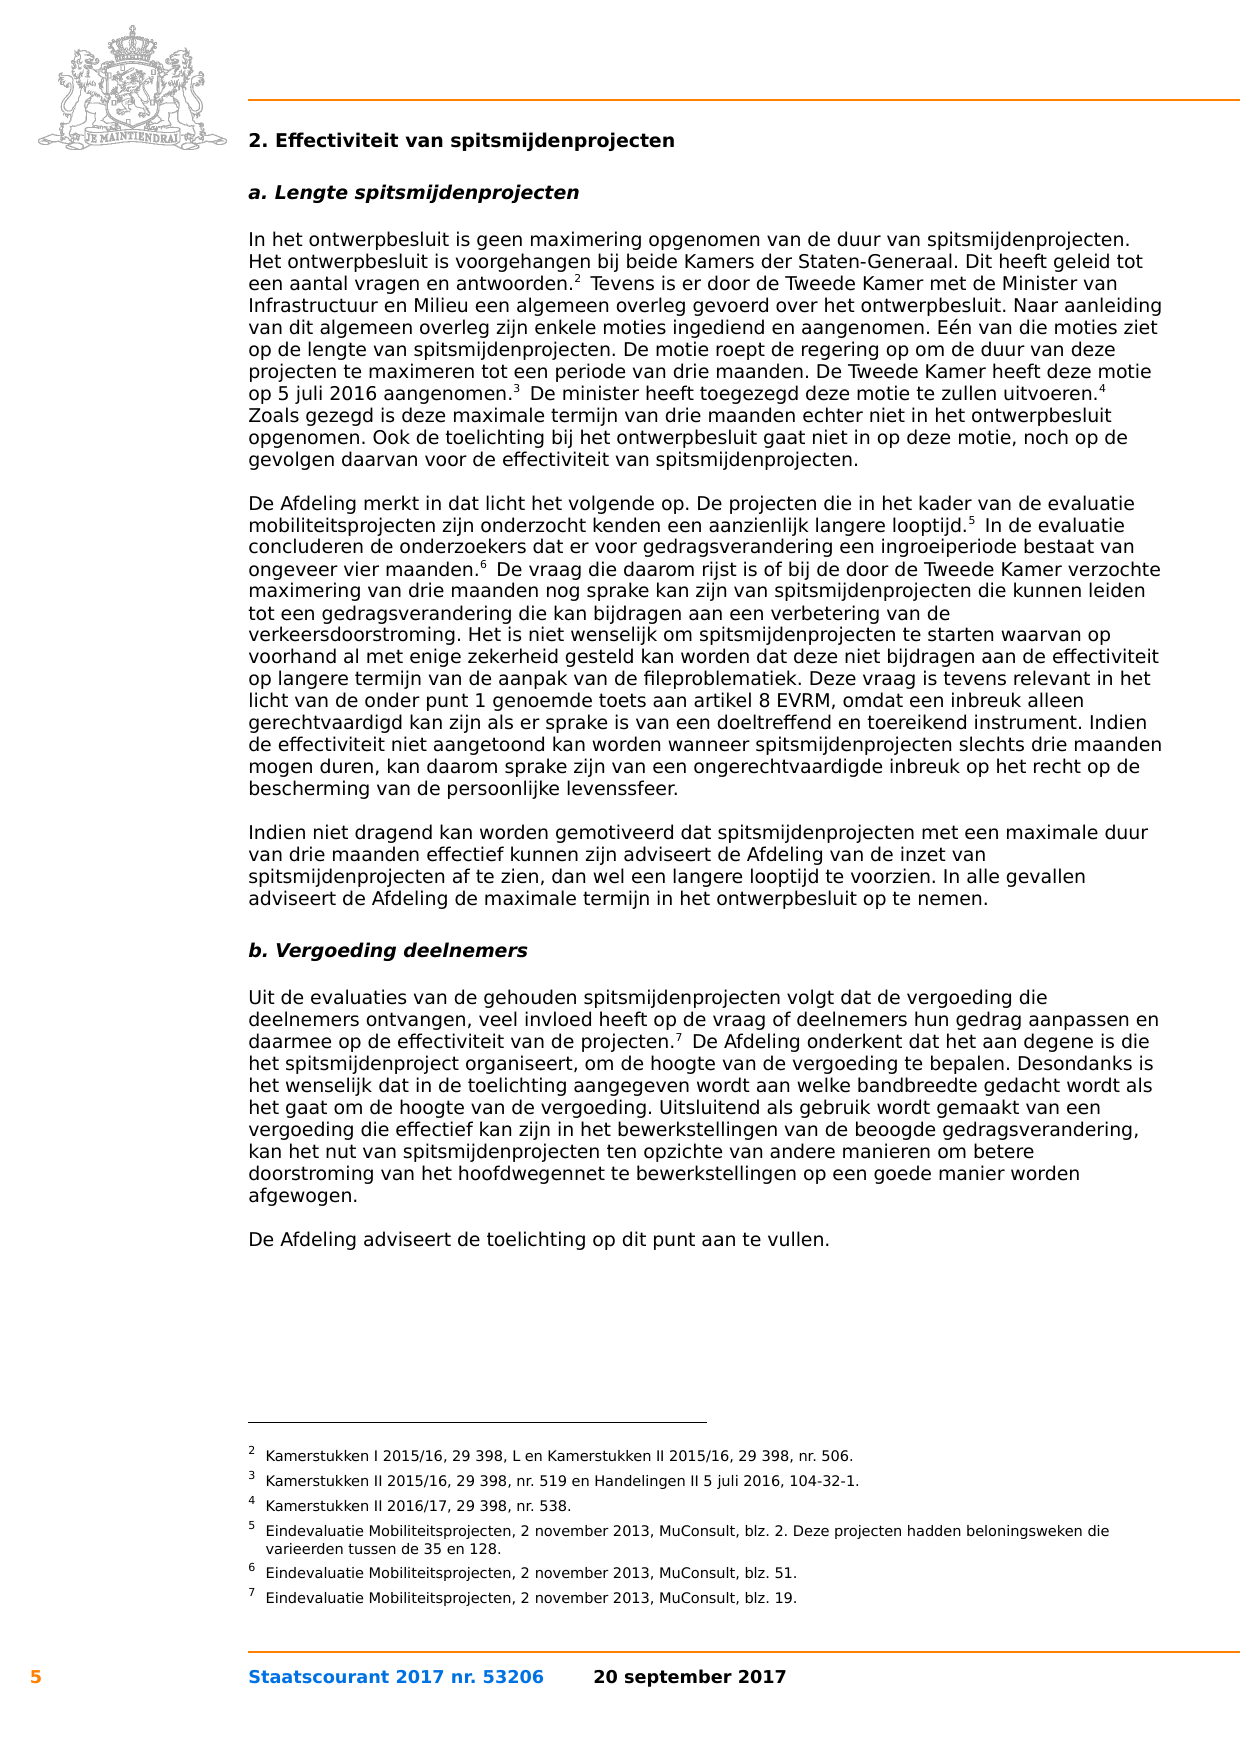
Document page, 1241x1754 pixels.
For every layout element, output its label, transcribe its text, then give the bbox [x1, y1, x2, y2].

text Eindevaluatie Mobiliteitsprojecten, 2 november 2013, MuConsult, blz. 2. Deze projecten hadden beloningsweken die varieerden tussen de 35 en 128. [248, 1519, 1163, 1558]
text In het ontwerpbesluit is geen maximering opgenomen van de duur van spitsmijdenprojecten. Het ontwerpbesluit is voorgehangen bij beide Kamers der Staten-Generaal. Dit heeft geleid tot een aantal vragen en antwoorden. Tevens is er door de Tweede Kamer met de Minister van Infrastructuur en Milieu een algemeen overleg gevoerd over het ontwerpbesluit. Naar aanleiding van dit algemeen overleg zijn enkele moties ingediend en aangenomen. Eén van die moties ziet op de lengte van spitsmijdenprojecten. De motie roept de regering op om de duur van deze projecten te maximeren tot een periode van drie maanden. De Tweede Kamer heeft deze motie op 5 juli 2016 aangenomen. De minister heeft toegezegd deze motie te zullen uitvoeren. Zoals gezegd is deze maximale termijn van drie maanden echter niet in het ontwerpbesluit opgenomen. Ook de toelichting bij het ontwerpbesluit gaat niet in op deze motie, noch op de gevolgen daarvan voor de effectiviteit van spitsmijdenprojecten. [248, 229, 1163, 471]
text De Afdeling merkt in dat licht het volgende op. De projecten die in het kader van de evaluatie mobiliteitsprojecten zijn onderzocht kenden een aanzienlijk langere looptijd. In de evaluatie concluderen de onderzoekers dat er voor gedragsverandering een ingroeiperiode bestaat van ongeveer vier maanden. De vraag die daarom rijst is of bij de door de Tweede Kamer verzochte maximering van drie maanden nog sprake kan zijn van spitsmijdenprojecten die kunnen leiden tot een gedragsverandering die kan bijdragen aan een verbetering van de verkeersdoorstroming. Het is niet wenselijk om spitsmijdenprojecten te starten waarvan op voorhand al met enige zekerheid gesteld kan worden dat deze niet bijdragen aan de effectiviteit op langere termijn van de aanpak van de fileproblematiek. Deze vraag is tevens relevant in het licht van de onder punt 1 genoemde toets aan artikel 8 EVRM, omdat een inbreuk alleen gerechtvaardigd kan zijn als er sprake is van een doeltreffend en toereikend instrument. Indien de effectiviteit niet aangetoond kan worden wanneer spitsmijdenprojecten slechts drie maanden mogen duren, kan daarom sprake zijn van een ongerechtvaardigde inbreuk op het recht op de bescherming van de persoonlijke levenssfeer. [248, 492, 1163, 800]
text Eindevaluatie Mobiliteitsprojecten, 2 november 2013, MuConsult, blz. 19. [248, 1586, 1163, 1608]
text Kamerstukken II 2016/17, 29 398, nr. 538. [248, 1494, 1163, 1516]
text Kamerstukken II 2015/16, 29 398, nr. 519 en Handelingen II 5 juli 2016, 104-32-1. [248, 1469, 1163, 1491]
subtitle 2. Effectiviteit van spitsmijdenprojecten [248, 130, 1163, 152]
text Uit de evaluaties van de gehouden spitsmijdenprojecten volgt dat de vergoeding die deelnemers ontvangen, veel invloed heeft op de vraag of deelnemers hun gedrag aanpassen en daarmee op de effectiviteit van de projecten. De Afdeling onderkent dat het aan degene is die het spitsmijdenproject organiseert, om de hoogte van de vergoeding te bepalen. Desondanks is het wenselijk dat in de toelichting aangegeven wordt aan welke bandbreedte gedacht wordt als het gaat om de hoogte van de vergoeding. Uitsluitend als gebruik wordt gemaakt van een vergoeding die effectief kan zijn in het bewerkstellingen van de beoogde gedragsverandering, kan het nut van spitsmijdenprojecten ten opzichte van andere manieren om betere doorstroming van het hoofdwegennet te bewerkstellingen op een goede manier worden afgewogen. [248, 987, 1163, 1207]
subtitle a. Lengte spitsmijdenprojecten [248, 182, 1163, 204]
text De Afdeling adviseert de toelichting op dit punt aan te vullen. [248, 1229, 1163, 1251]
text Indien niet dragend kan worden gemotiveerd dat spitsmijdenprojecten met een maximale duur van drie maanden effectief kunnen zijn adviseert de Afdeling van de inzet van spitsmijdenprojecten af te zien, dan wel een langere looptijd te voorzien. In alle gevallen adviseert de Afdeling de maximale termijn in het ontwerpbesluit op te nemen. [248, 822, 1163, 910]
picture [38, 25, 227, 150]
text Eindevaluatie Mobiliteitsprojecten, 2 november 2013, MuConsult, blz. 51. [248, 1561, 1163, 1583]
subtitle b. Vergoeding deelnemers [248, 940, 1163, 962]
text Kamerstukken I 2015/16, 29 398, L en Kamerstukken II 2015/16, 29 398, nr. 506. [248, 1444, 1163, 1466]
